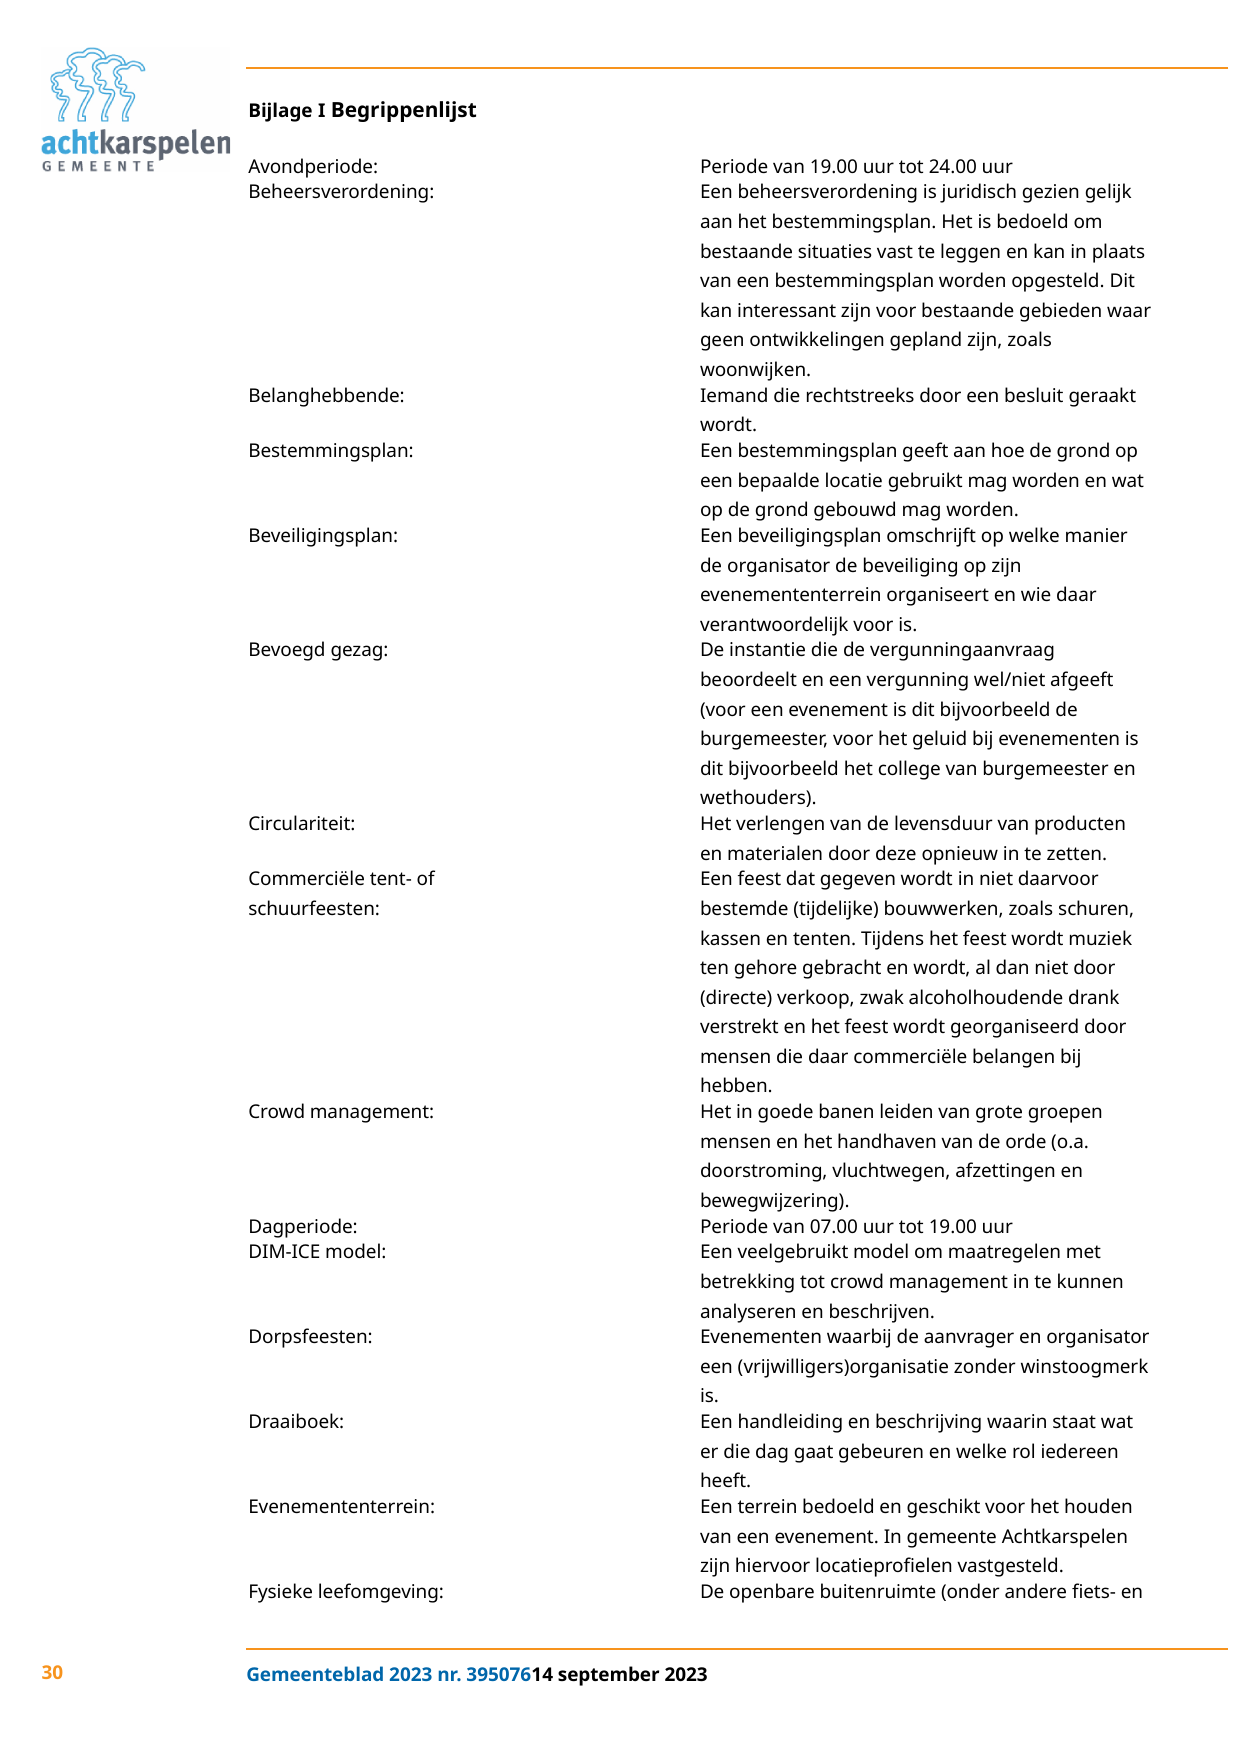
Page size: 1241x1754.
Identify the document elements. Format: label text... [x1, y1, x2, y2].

table_header Avondperiode: [248, 153, 700, 179]
table_cell Het in goede banen leiden van grote groepen mensen en het handhaven van de orde (o.a. doorstroming, vluchtwegen, afzettingen en bewegwijzering). [700, 1099, 1152, 1213]
table_cell Het verlengen van de levensduur van producten en materialen door deze opnieuw in te zetten. [700, 810, 1152, 866]
table_cell Een beheersverordening is juridisch gezien gelijk aan het bestemmingsplan. Het is bedoeld om bestaande situaties vast te leggen en kan in plaats van een bestemmingsplan worden opgesteld. Dit kan interessant zijn voor bestaande gebieden waar geen ontwikkelingen gepland zijn, zoals woonwijken. [700, 179, 1152, 382]
table_cell Circulariteit: [248, 810, 700, 866]
table_cell Periode van 07.00 uur tot 19.00 uur [700, 1213, 1152, 1239]
table_cell DIM-ICE model: [248, 1239, 700, 1323]
table_cell Commerciële tent- of schuurfeesten: [248, 866, 700, 1098]
table_cell Dorpsfeesten: [248, 1324, 700, 1408]
table_cell Een veelgebruikt model om maatregelen met betrekking tot crowd management in te kunnen analyseren en beschrijven. [700, 1239, 1152, 1323]
table_cell Dagperiode: [248, 1213, 700, 1239]
table_cell Fysieke leefomgeving: [248, 1578, 700, 1604]
table_cell Evenementen waarbij de aanvrager en organisator een (vrijwilligers)organisatie zonder winstoogmerk is. [700, 1324, 1152, 1408]
table_cell Draaiboek: [248, 1409, 700, 1493]
table_cell Crowd management: [248, 1099, 700, 1213]
table_cell Beheersverordening: [248, 179, 700, 382]
table_cell Iemand die rechtstreeks door een besluit geraakt wordt. [700, 382, 1152, 437]
table_cell Een terrein bedoeld en geschikt voor het houden van een evenement. In gemeente Achtkarspelen zijn hiervoor locatieprofielen vastgesteld. [700, 1493, 1152, 1578]
picture [41, 47, 231, 172]
table_cell Bestemmingsplan: [248, 437, 700, 522]
table_cell Evenemententerrein: [248, 1493, 700, 1578]
table_cell Een bestemmingsplan geeft aan hoe de grond op een bepaalde locatie gebruikt mag worden en wat op de grond gebouwd mag worden. [700, 437, 1152, 522]
table_header Periode van 19.00 uur tot 24.00 uur [700, 153, 1152, 179]
table_cell De openbare buitenruimte (onder andere fiets- en [700, 1578, 1152, 1604]
table_cell Een beveiligingsplan omschrijft op welke manier de organisator de beveiliging op zijn evenemententerrein organiseert en wie daar verantwoordelijk voor is. [700, 522, 1152, 637]
table_cell Belanghebbende: [248, 382, 700, 437]
table_cell Een feest dat gegeven wordt in niet daarvoor bestemde (tijdelijke) bouwwerken, zoals schuren, kassen en tenten. Tijdens het feest wordt muziek ten gehore gebracht en wordt, al dan niet door (directe) verkoop, zwak alcoholhoudende drank verstrekt en het feest wordt georganiseerd door mensen die daar commerciële belangen bij hebben. [700, 866, 1152, 1098]
table_cell Een handleiding en beschrijving waarin staat wat er die dag gaat gebeuren en welke rol iedereen heeft. [700, 1409, 1152, 1493]
text Bijlage I Begrippenlijst [248, 95, 1152, 123]
table_cell De instantie die de vergunningaanvraag beoordeelt en een vergunning wel/niet afgeeft (voor een evenement is dit bijvoorbeeld de burgemeester, voor het geluid bij evenementen is dit bijvoorbeeld het college van burgemeester en wethouders). [700, 637, 1152, 810]
table_cell Bevoegd gezag: [248, 637, 700, 810]
table_cell Beveiligingsplan: [248, 522, 700, 637]
